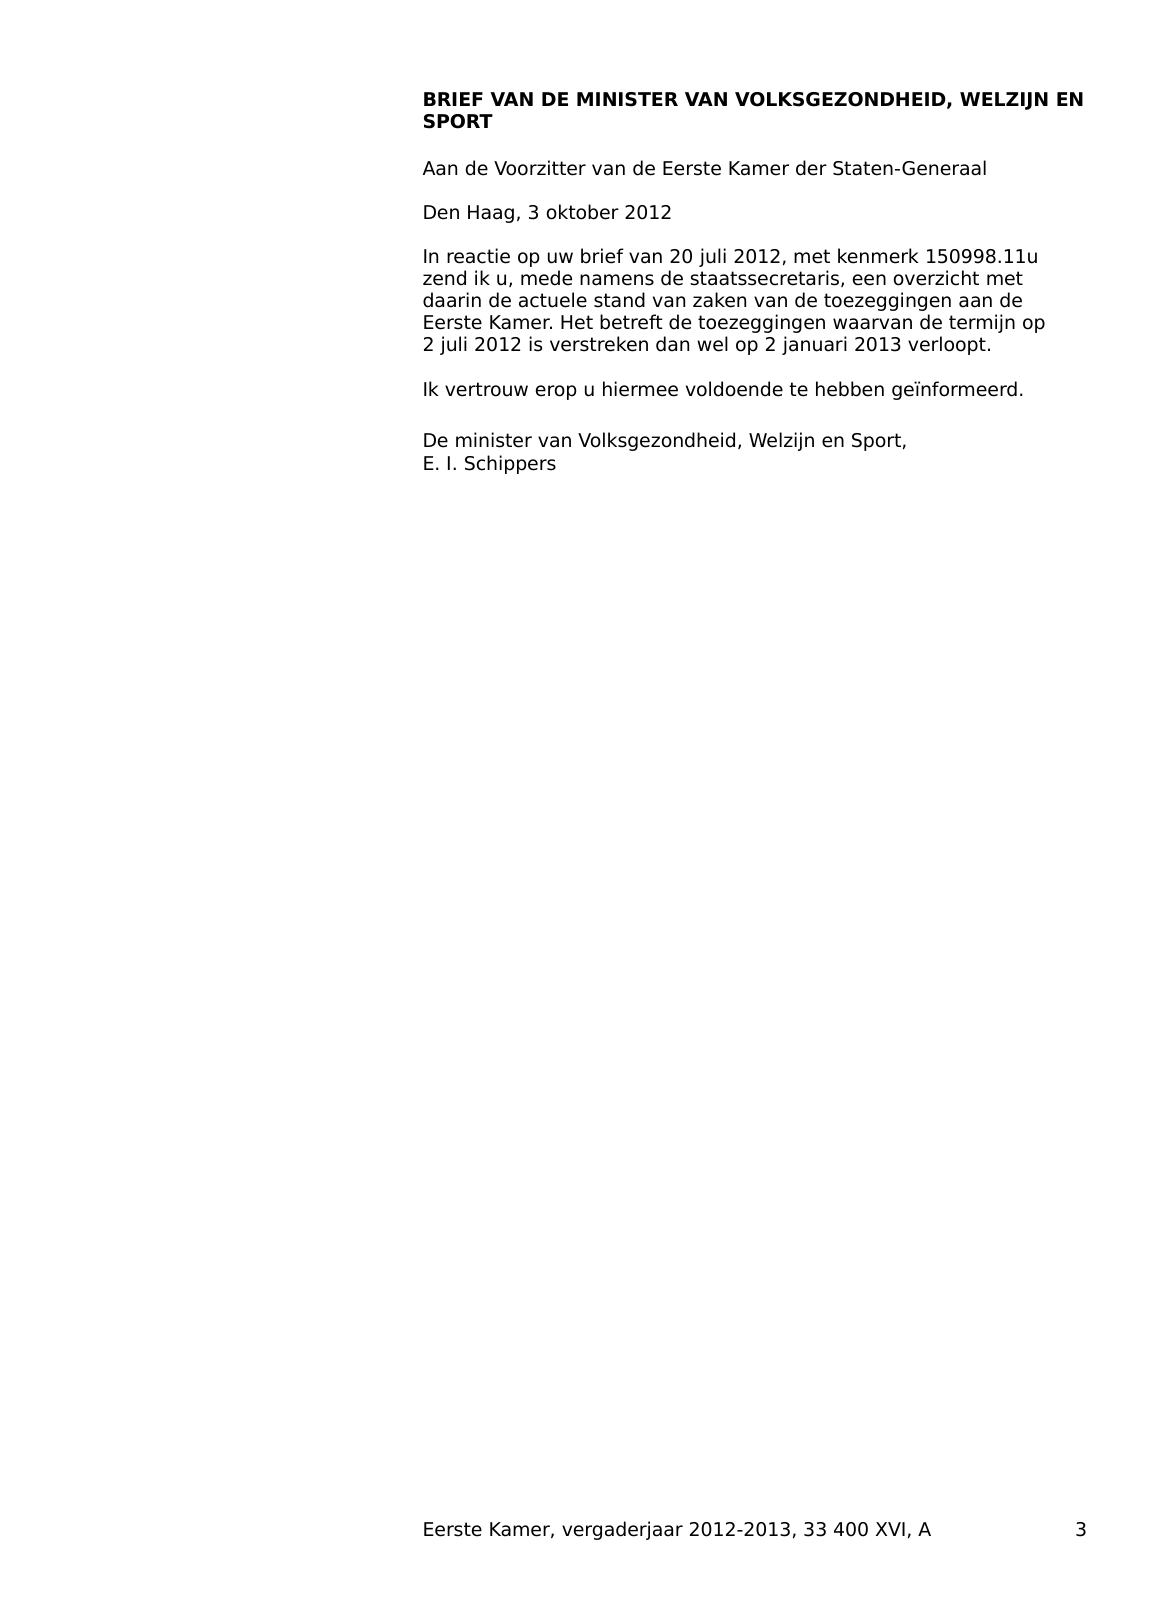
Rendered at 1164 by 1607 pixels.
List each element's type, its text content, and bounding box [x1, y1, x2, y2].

text Den Haag, 3 oktober 2012 [422, 202, 1087, 224]
text Ik vertrouw erop u hiermee voldoende te hebben geïnformeerd. [422, 378, 1087, 400]
text In reactie op uw brief van 20 juli 2012, met kenmerk 150998.11u zend ik u, mede namens de staatssecretaris, een overzicht met daarin de actuele stand van zaken van de toezeggingen aan de Eerste Kamer. Het betreft de toezeggingen waarvan de termijn op 2 juli 2012 is verstreken dan wel op 2 januari 2013 verloopt. [422, 246, 1087, 356]
text De minister van Volksgezondheid, Welzijn en Sport, E. I. Schippers [422, 430, 1087, 474]
subtitle BRIEF VAN DE MINISTER VAN VOLKSGEZONDHEID, WELZIJN EN SPORT [422, 89, 1087, 133]
text Aan de Voorzitter van de Eerste Kamer der Staten-Generaal [422, 158, 1087, 180]
